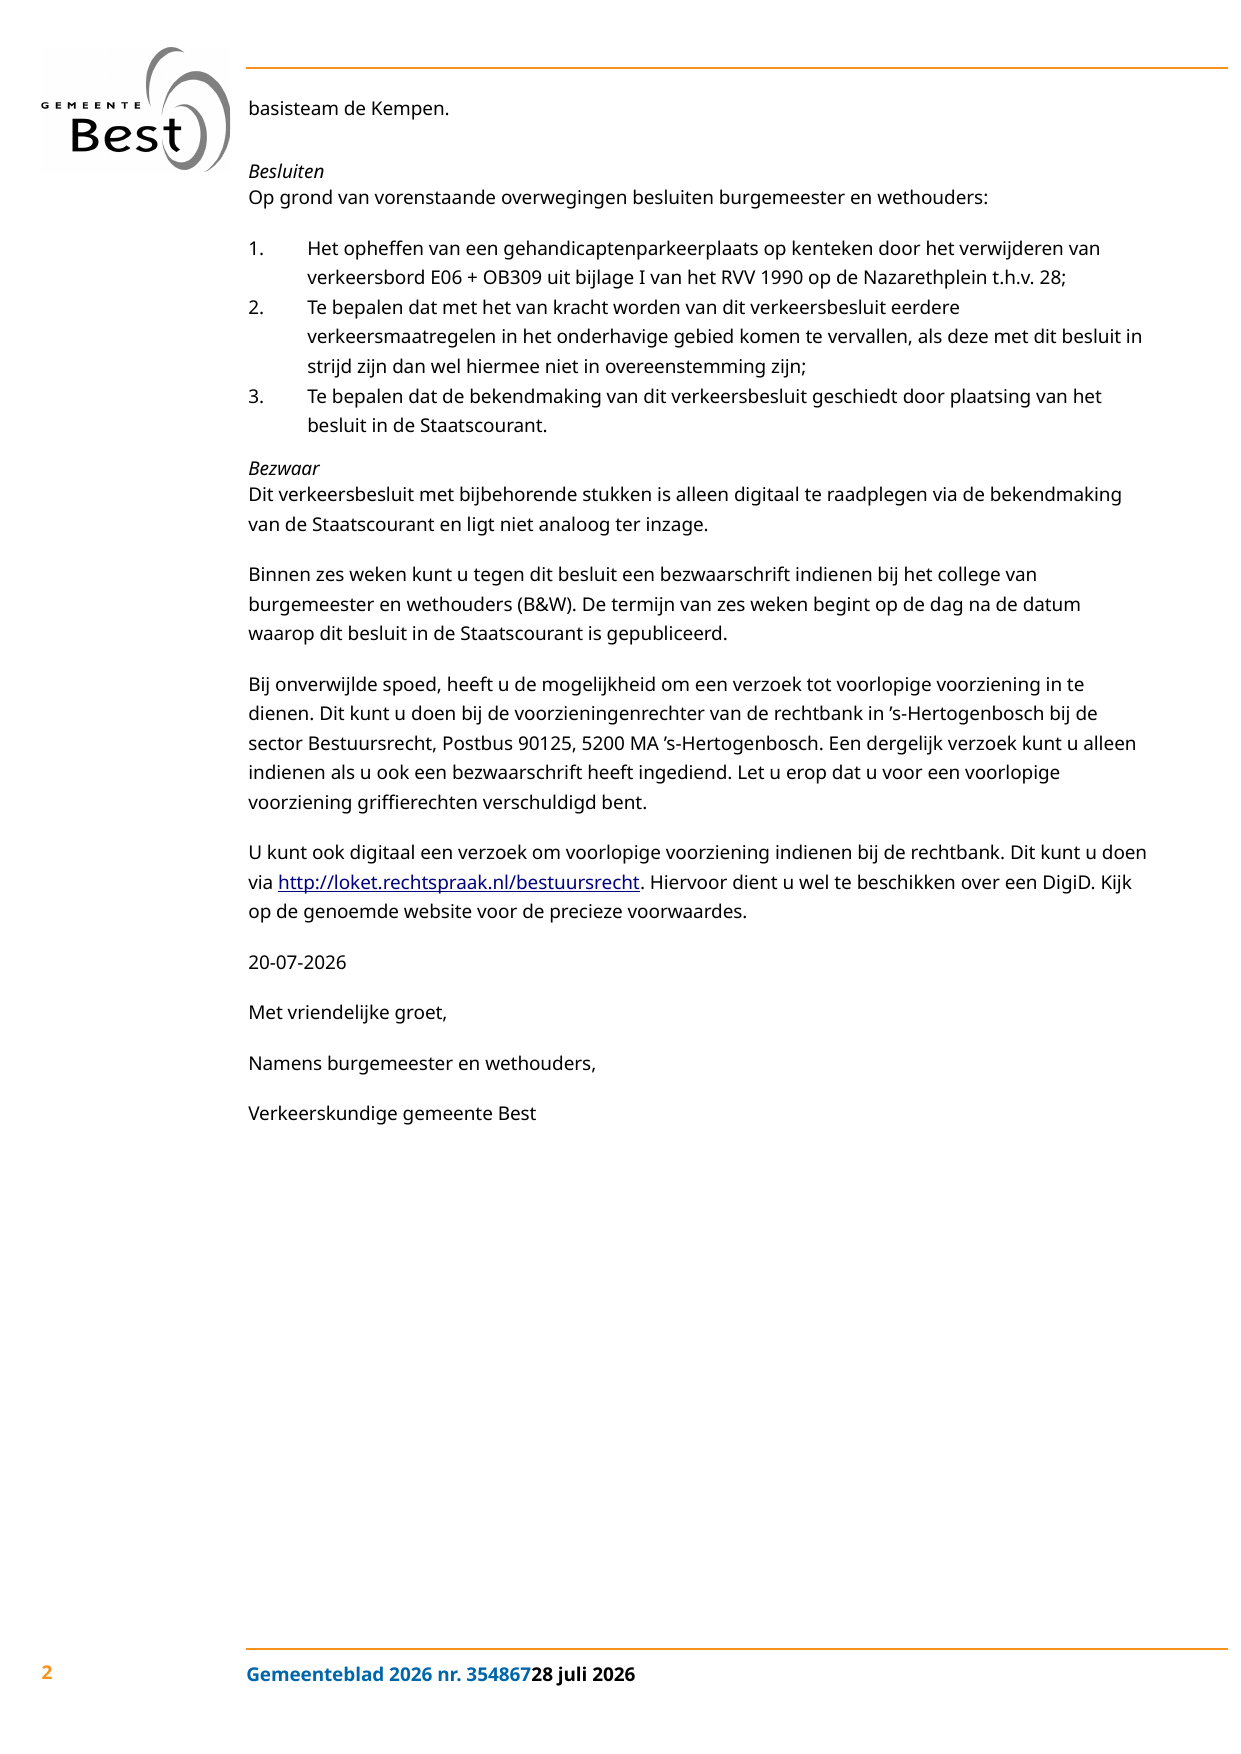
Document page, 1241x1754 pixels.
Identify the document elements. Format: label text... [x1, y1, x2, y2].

text Besluiten [248, 159, 1152, 184]
text basisteam de Kempen. [248, 95, 1152, 121]
text Dit verkeersbesluit met bijbehorende stukken is alleen digitaal te raadplegen via de bekendmaking van de Staatscourant en ligt niet analoog ter inzage. [248, 481, 1152, 537]
text Verkeerskundige gemeente Best [248, 1100, 1152, 1126]
list Te bepalen dat de bekendmaking van dit verkeersbesluit geschiedt door plaatsing van het besluit in de Staatscourant. [248, 383, 1152, 438]
list Het opheffen van een gehandicaptenparkeerplaats op kenteken door het verwijderen van verkeersbord E06 + OB309 uit bijlage I van het RVV 1990 op de Nazarethplein t.h.v. 28; [248, 235, 1152, 290]
text Bij onverwijlde spoed, heeft u de mogelijkheid om een verzoek tot voorlopige voorziening in te dienen. Dit kunt u doen bij de voorzieningenrechter van de rechtbank in ’s-Hertogenbosch bij de sector Bestuursrecht, Postbus 90125, 5200 MA ’s-Hertogenbosch. Een dergelijk verzoek kunt u alleen indienen als u ook een bezwaarschrift heeft ingediend. Let u erop dat u voor een voorlopige voorziening griffierechten verschuldigd bent. [248, 671, 1152, 815]
text U kunt ook digitaal een verzoek om voorlopige voorziening indienen bij de rechtbank. Dit kunt u doen via http://loket.rechtspraak.nl/bestuursrecht. Hiervoor dient u wel te beschikken over een DigiD. Kijk op de genoemde website voor de precieze voorwaardes. [248, 839, 1152, 924]
text Met vriendelijke groet, [248, 999, 1152, 1025]
text 20-07-2026 [248, 949, 1152, 975]
text Binnen zes weken kunt u tegen dit besluit een bezwaarschrift indienen bij het college van burgemeester en wethouders (B&W). De termijn van zes weken begint op de dag na de datum waarop dit besluit in de Staatscourant is gepubliceerd. [248, 561, 1152, 646]
text Namens burgemeester en wethouders, [248, 1050, 1152, 1076]
list Te bepalen dat met het van kracht worden van dit verkeersbesluit eerdere verkeersmaatregelen in het onderhavige gebied komen te vervallen, als deze met dit besluit in strijd zijn dan wel hiermee niet in overeenstemming zijn; [248, 294, 1152, 379]
text Bezwaar [248, 456, 1152, 481]
text Op grond van vorenstaande overwegingen besluiten burgemeester en wethouders: [248, 184, 1152, 210]
picture [41, 47, 231, 172]
